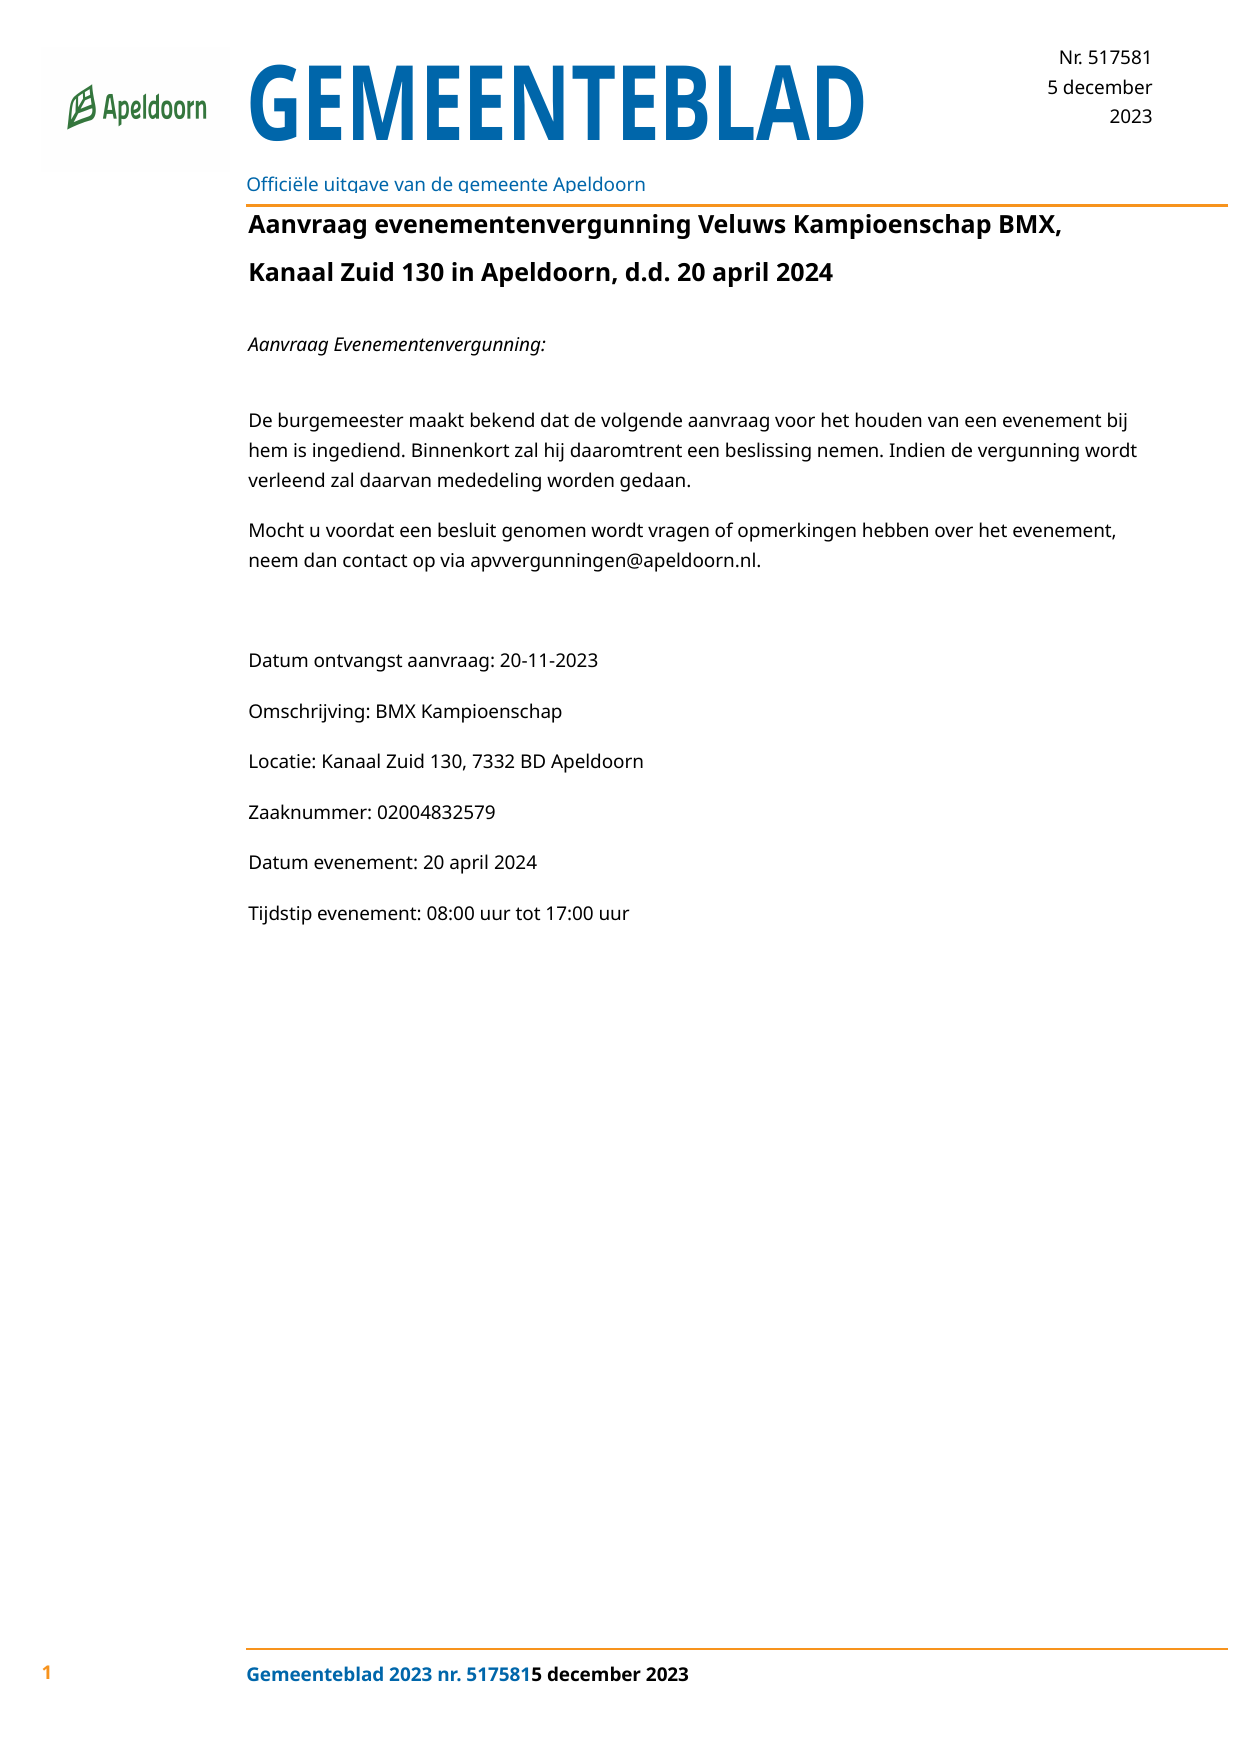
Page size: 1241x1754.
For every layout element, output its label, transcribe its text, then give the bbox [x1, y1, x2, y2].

picture [41, 47, 231, 172]
text Aanvraag evenementenvergunning Veluws Kampioenschap BMX, Kanaal Zuid 130 in Apeldoorn, d.d. 20 april 2024 [248, 207, 1152, 288]
text Zaaknummer: 02004832579 [248, 799, 1152, 824]
text Mocht u voordat een besluit genomen wordt vragen of opmerkingen hebben over het evenement, neem dan contact op via apvvergunningen@apeldoorn.nl. [248, 517, 1152, 572]
text Datum evenement: 20 april 2024 [248, 849, 1152, 875]
text Omschrijving: BMX Kampioenschap [248, 698, 1152, 724]
text Tijdstip evenement: 08:00 uur tot 17:00 uur [248, 900, 1152, 925]
text Aanvraag Evenementenvergunning: [248, 331, 1152, 357]
text Locatie: Kanaal Zuid 130, 7332 BD Apeldoorn [248, 748, 1152, 774]
text Datum ontvangst aanvraag: 20-11-2023 [248, 648, 1152, 673]
text De burgemeester maakt bekend dat de volgende aanvraag voor het houden van een evenement bij hem is ingediend. Binnenkort zal hij daaromtrent een beslissing nemen. Indien de vergunning wordt verleend zal daarvan mededeling worden gedaan. [248, 408, 1152, 492]
